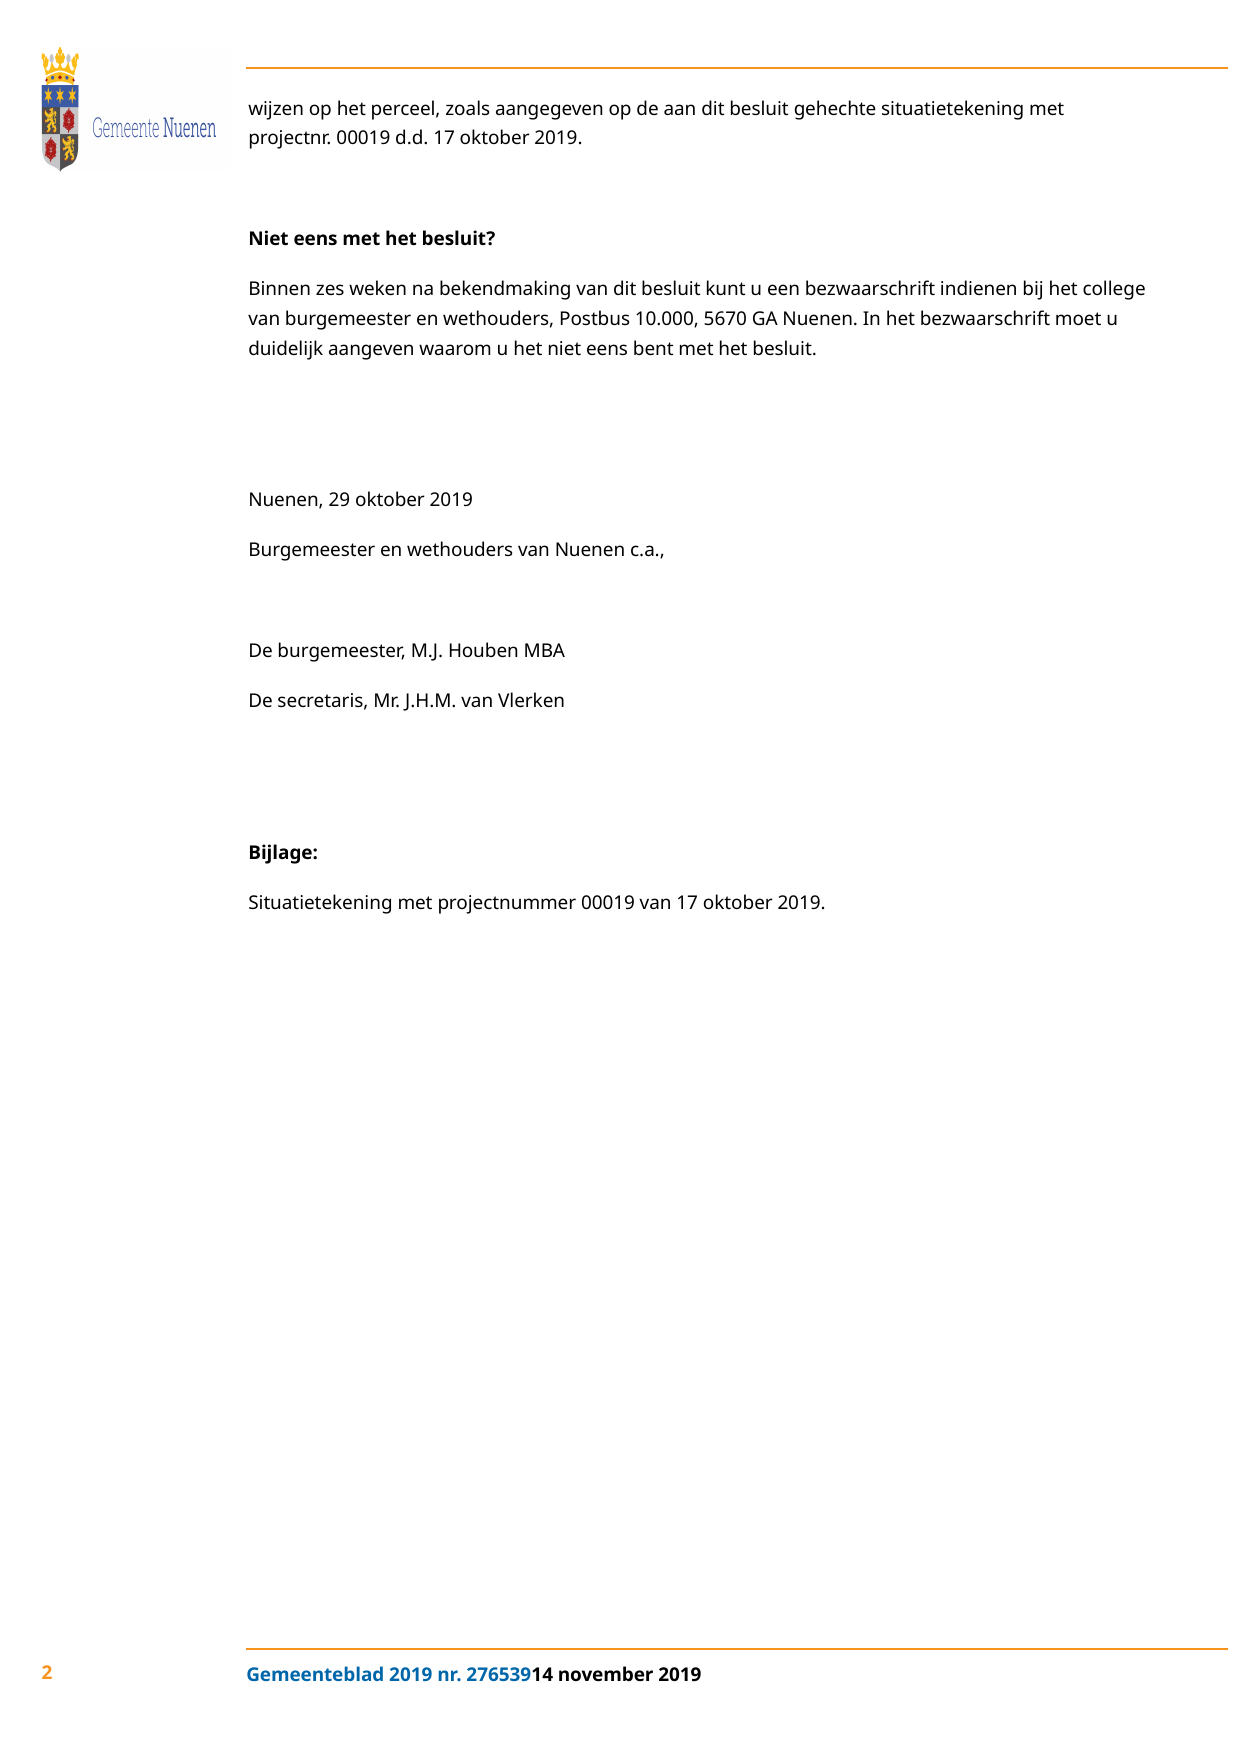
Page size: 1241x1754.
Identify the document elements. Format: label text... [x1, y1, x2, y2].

text wijzen op het perceel, zoals aangegeven op de aan dit besluit gehechte situatietekening met projectnr. 00019 d.d. 17 oktober 2019. [248, 95, 1152, 150]
text Nuenen, 29 oktober 2019 [248, 486, 1152, 512]
text Niet eens met het besluit? [248, 225, 1152, 251]
text Bijlage: [248, 839, 1152, 865]
text De secretaris, Mr. J.H.M. van Vlerken [248, 688, 1152, 713]
text De burgemeester, M.J. Houben MBA [248, 637, 1152, 663]
text Binnen zes weken na bekendmaking van dit besluit kunt u een bezwaarschrift indienen bij het college van burgemeester en wethouders, Postbus 10.000, 5670 GA Nuenen. In het bezwaarschrift moet u duidelijk aangeven waarom u het niet eens bent met het besluit. [248, 276, 1152, 361]
text Situatietekening met projectnummer 00019 van 17 oktober 2019. [248, 889, 1152, 915]
text Burgemeester en wethouders van Nuenen c.a., [248, 536, 1152, 562]
picture [41, 47, 231, 172]
